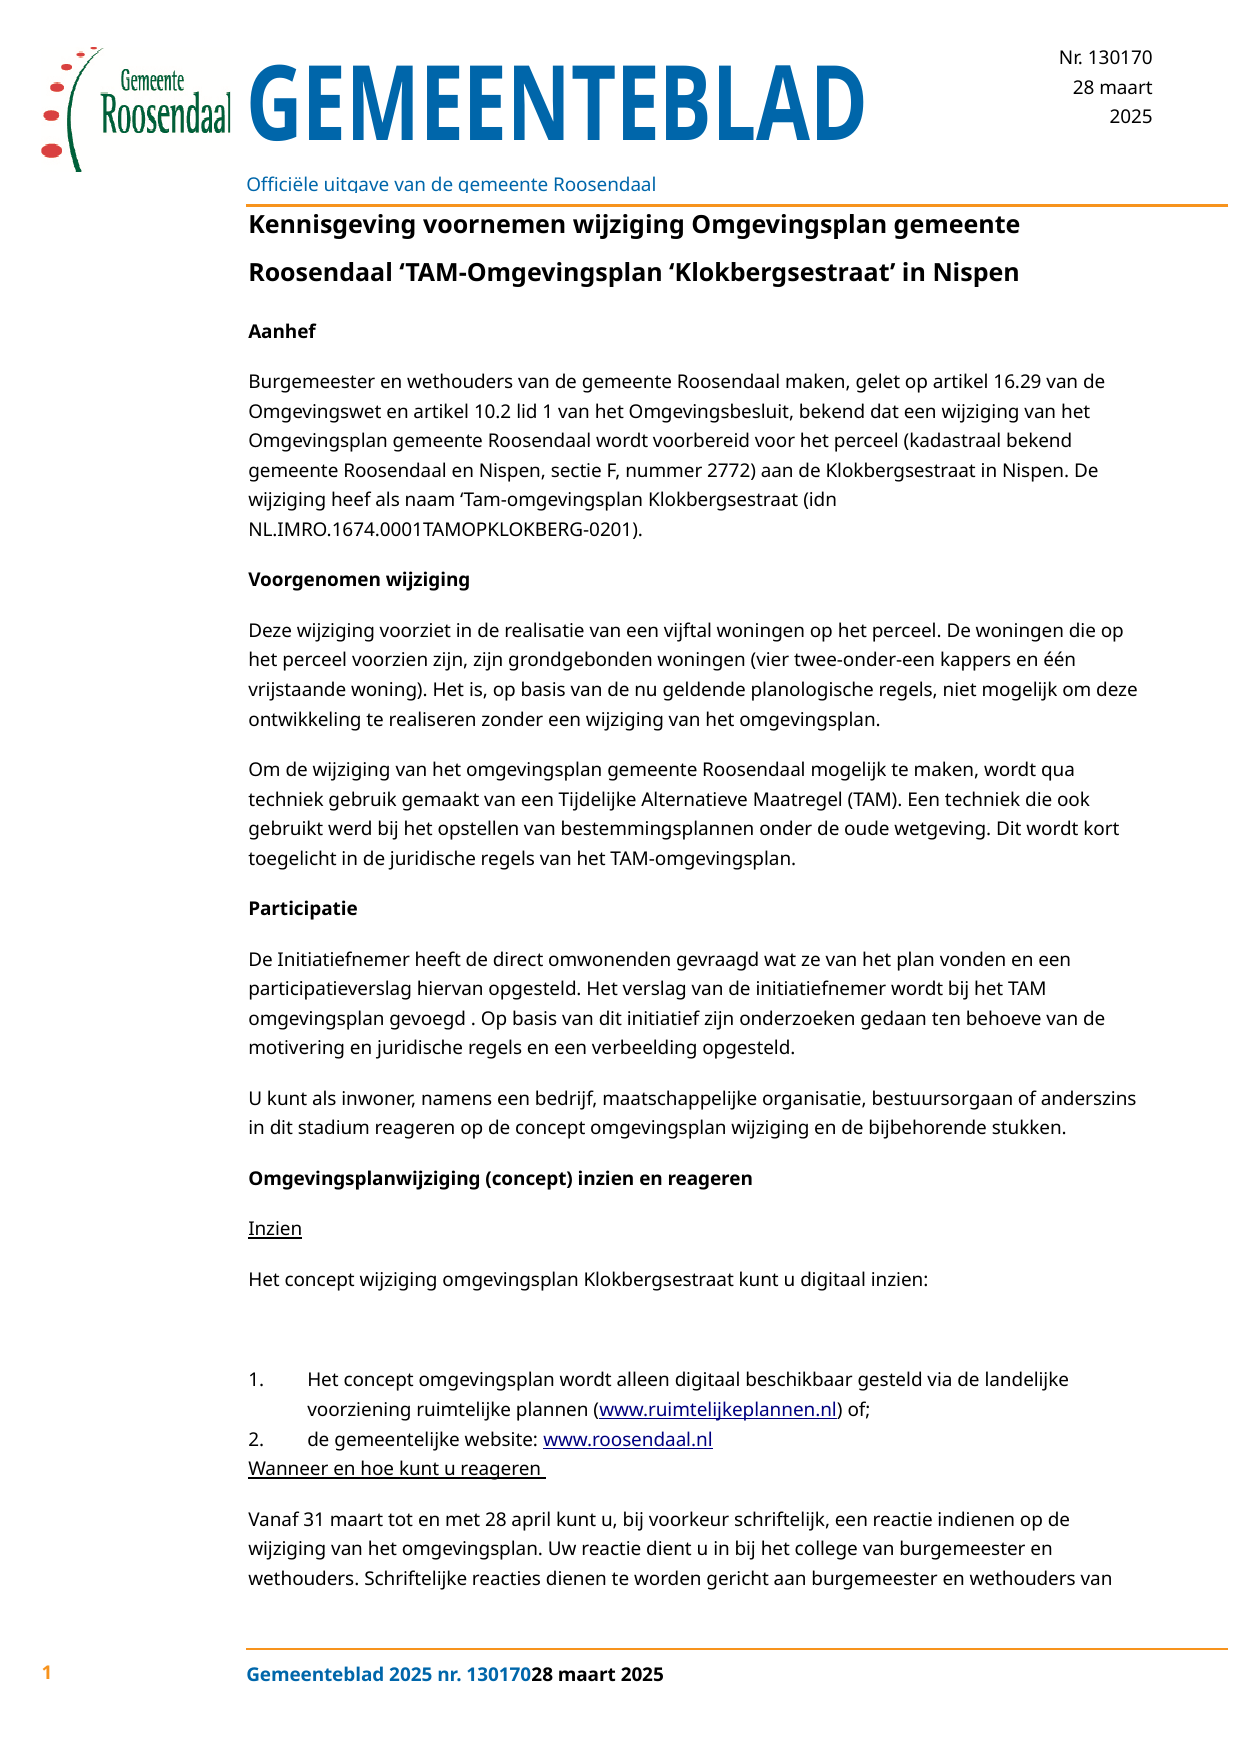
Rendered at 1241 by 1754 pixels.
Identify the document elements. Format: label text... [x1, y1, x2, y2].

text Aanhef [248, 318, 1152, 344]
text Vanaf 31 maart tot en met 28 april kunt u, bij voorkeur schriftelijk, een reactie indienen op de wijziging van het omgevingsplan. Uw reactie dient u in bij het college van burgemeester en wethouders. Schriftelijke reacties dienen te worden gericht aan burgemeester en wethouders van [248, 1506, 1152, 1591]
list Het concept omgevingsplan wordt alleen digitaal beschikbaar gesteld via de landelijke voorziening ruimtelijke plannen (www.ruimtelijkeplannen.nl) of; [248, 1367, 1152, 1422]
text Het concept wijziging omgevingsplan Klokbergsestraat kunt u digitaal inzien: [248, 1266, 1152, 1292]
text Kennisgeving voornemen wijziging Omgevingsplan gemeente Roosendaal ‘TAM-Omgevingsplan ‘Klokbergsestraat’ in Nispen [248, 207, 1152, 288]
text Burgemeester en wethouders van de gemeente Roosendaal maken, gelet op artikel 16.29 van de Omgevingswet en artikel 10.2 lid 1 van het Omgevingsbesluit, bekend dat een wijziging van het Omgevingsplan gemeente Roosendaal wordt voorbereid voor het perceel (kadastraal bekend gemeente Roosendaal en Nispen, sectie F, nummer 2772) aan de Klokbergsestraat in Nispen. De wijziging heef als naam ‘Tam-omgevingsplan Klokbergsestraat (idn NL.IMRO.1674.0001TAMOPKLOKBERG-0201). [248, 368, 1152, 542]
text U kunt als inwoner, namens een bedrijf, maatschappelijke organisatie, bestuursorgaan of anderszins in dit stadium reageren op de concept omgevingsplan wijziging en de bijbehorende stukken. [248, 1085, 1152, 1140]
text Omgevingsplanwijziging (concept) inzien en reageren [248, 1165, 1152, 1191]
text Wanneer en hoe kunt u reageren [248, 1455, 1152, 1481]
text De Initiatiefnemer heeft de direct omwonenden gevraagd wat ze van het plan vonden en een participatieverslag hiervan opgesteld. Het verslag van de initiatiefnemer wordt bij het TAM omgevingsplan gevoegd . Op basis van dit initiatief zijn onderzoeken gedaan ten behoeve van de motivering en juridische regels en een verbeelding opgesteld. [248, 946, 1152, 1060]
text Om de wijziging van het omgevingsplan gemeente Roosendaal mogelijk te maken, wordt qua techniek gebruik gemaakt van een Tijdelijke Alternatieve Maatregel (TAM). Een techniek die ook gebruikt werd bij het opstellen van bestemmingsplannen onder de oude wetgeving. Dit wordt kort toegelicht in de juridische regels van het TAM-omgevingsplan. [248, 756, 1152, 871]
picture [41, 47, 231, 172]
text Inzien [248, 1215, 1152, 1241]
text Participatie [248, 895, 1152, 921]
text Deze wijziging voorziet in de realisatie van een vijftal woningen op het perceel. De woningen die op het perceel voorzien zijn, zijn grondgebonden woningen (vier twee-onder-een kappers en één vrijstaande woning). Het is, op basis van de nu geldende planologische regels, niet mogelijk om deze ontwikkeling te realiseren zonder een wijziging van het omgevingsplan. [248, 617, 1152, 732]
list de gemeentelijke website: www.roosendaal.nl [248, 1426, 1152, 1452]
text Voorgenomen wijziging [248, 567, 1152, 592]
